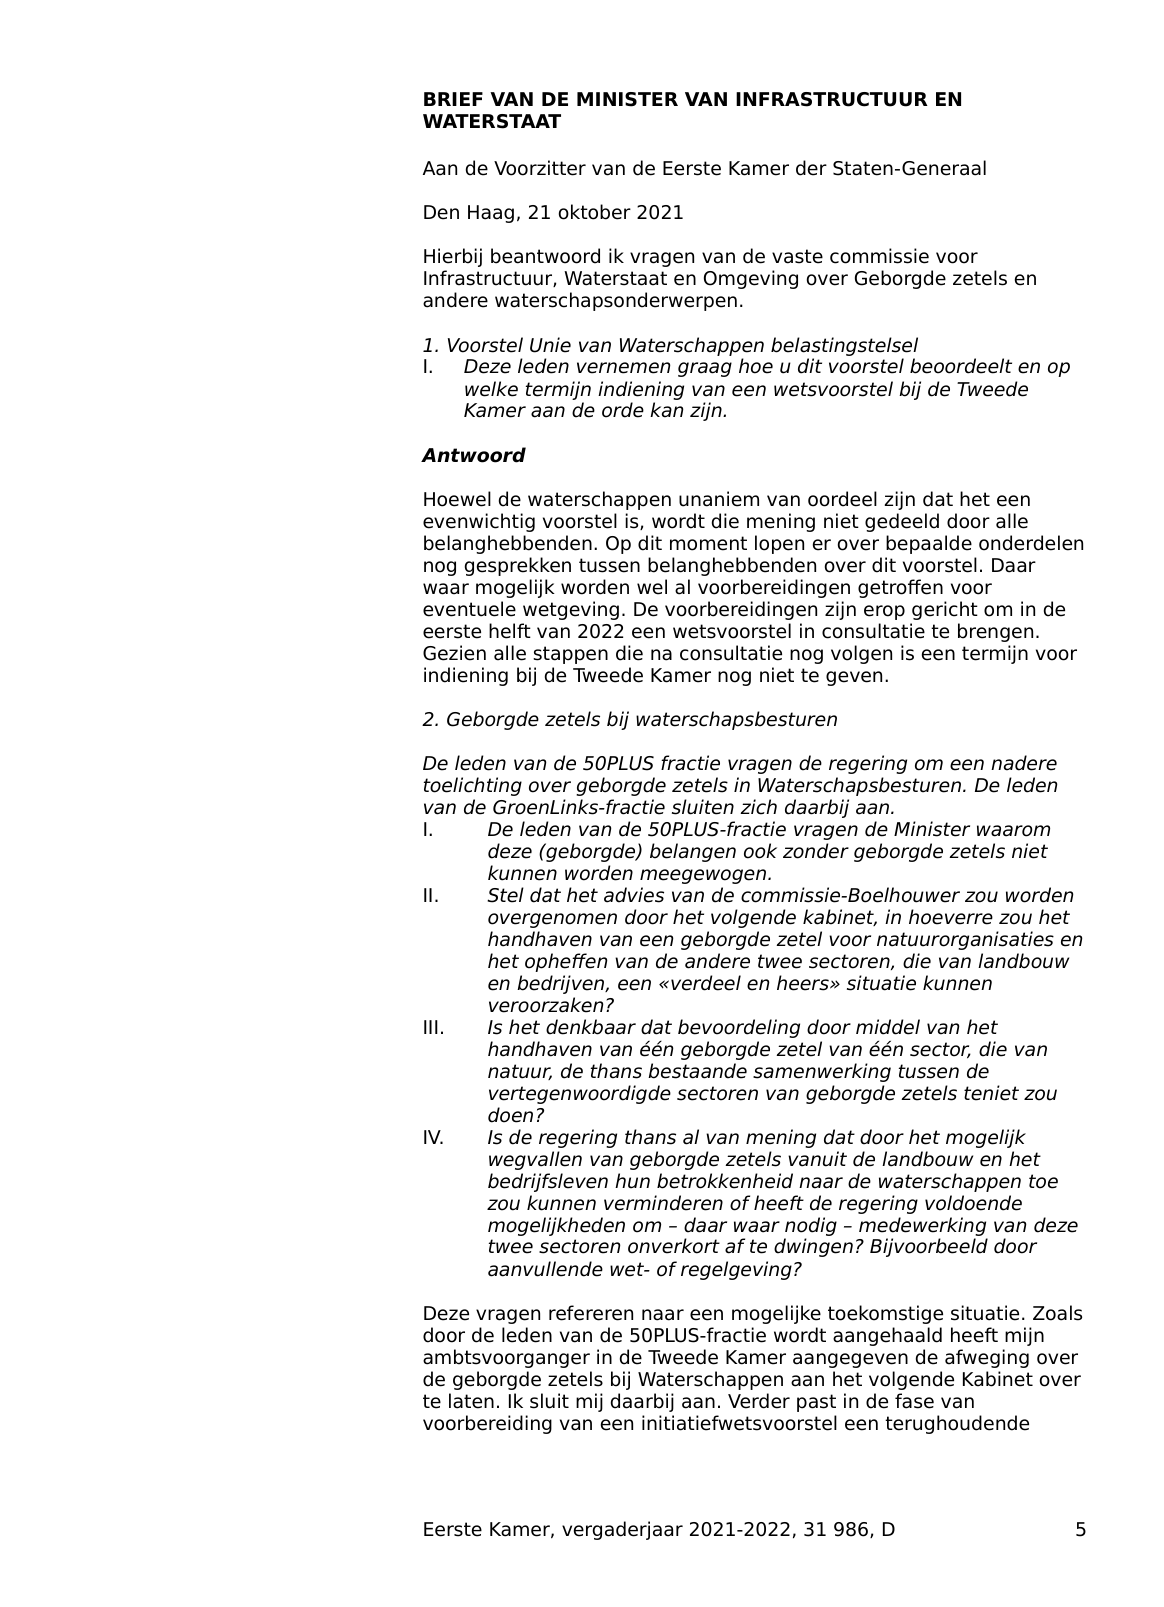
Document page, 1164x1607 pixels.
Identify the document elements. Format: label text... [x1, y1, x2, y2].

text Hierbij beantwoord ik vragen van de vaste commissie voor Infrastructuur, Waterstaat en Omgeving over Geborgde zetels en andere waterschapsonderwerpen. [422, 246, 1087, 312]
subtitle BRIEF VAN DE MINISTER VAN INFRASTRUCTUUR EN WATERSTAAT [422, 89, 1087, 133]
text I. De leden van de 50PLUS-fractie vragen de Minister waarom deze (geborgde) belangen ook zonder geborgde zetels niet kunnen worden meegewogen. [422, 819, 1087, 885]
subtitle 2. Geborgde zetels bij waterschapsbesturen [422, 709, 1087, 731]
text II. Stel dat het advies van de commissie-Boelhouwer zou worden overgenomen door het volgende kabinet, in hoeverre zou het handhaven van een geborgde zetel voor natuurorganisaties en het opheffen van de andere twee sectoren, die van landbouw en bedrijven, een «verdeel en heers» situatie kunnen veroorzaken? [422, 885, 1087, 1017]
text IV. Is de regering thans al van mening dat door het mogelijk wegvallen van geborgde zetels vanuit de landbouw en het bedrijfsleven hun betrokkenheid naar de waterschappen toe zou kunnen verminderen of heeft de regering voldoende mogelijkheden om – daar waar nodig – medewerking van deze twee sectoren onverkort af te dwingen? Bijvoorbeeld door aanvullende wet- of regelgeving? [422, 1127, 1087, 1280]
text Hoewel de waterschappen unaniem van oordeel zijn dat het een evenwichtig voorstel is, wordt die mening niet gedeeld door alle belanghebbenden. Op dit moment lopen er over bepaalde onderdelen nog gesprekken tussen belanghebbenden over dit voorstel. Daar waar mogelijk worden wel al voorbereidingen getroffen voor eventuele wetgeving. De voorbereidingen zijn erop gericht om in de eerste helft van 2022 een wetsvoorstel in consultatie te brengen. Gezien alle stappen die na consultatie nog volgen is een termijn voor indiening bij de Tweede Kamer nog niet te geven. [422, 489, 1087, 687]
text I. Deze leden vernemen graag hoe u dit voorstel beoordeelt en op welke termijn indiening van een wetsvoorstel bij de Tweede Kamer aan de orde kan zijn. [422, 356, 1087, 422]
text III. Is het denkbaar dat bevoordeling door middel van het handhaven van één geborgde zetel van één sector, die van natuur, de thans bestaande samenwerking tussen de vertegenwoordigde sectoren van geborgde zetels teniet zou doen? [422, 1017, 1087, 1127]
text Deze vragen refereren naar een mogelijke toekomstige situatie. Zoals door de leden van de 50PLUS-fractie wordt aangehaald heeft mijn ambtsvoorganger in de Tweede Kamer aangegeven de afweging over de geborgde zetels bij Waterschappen aan het volgende Kabinet over te laten. Ik sluit mij daarbij aan. Verder past in de fase van voorbereiding van een initiatiefwetsvoorstel een terughoudende [422, 1303, 1087, 1434]
text Aan de Voorzitter van de Eerste Kamer der Staten-Generaal [422, 158, 1087, 180]
subtitle 1. Voorstel Unie van Waterschappen belastingstelsel [422, 334, 1087, 356]
text De leden van de 50PLUS fractie vragen de regering om een nadere toelichting over geborgde zetels in Waterschapsbesturen. De leden van de GroenLinks-fractie sluiten zich daarbij aan. [422, 753, 1087, 819]
text Den Haag, 21 oktober 2021 [422, 202, 1087, 224]
subtitle Antwoord [422, 444, 1087, 467]
